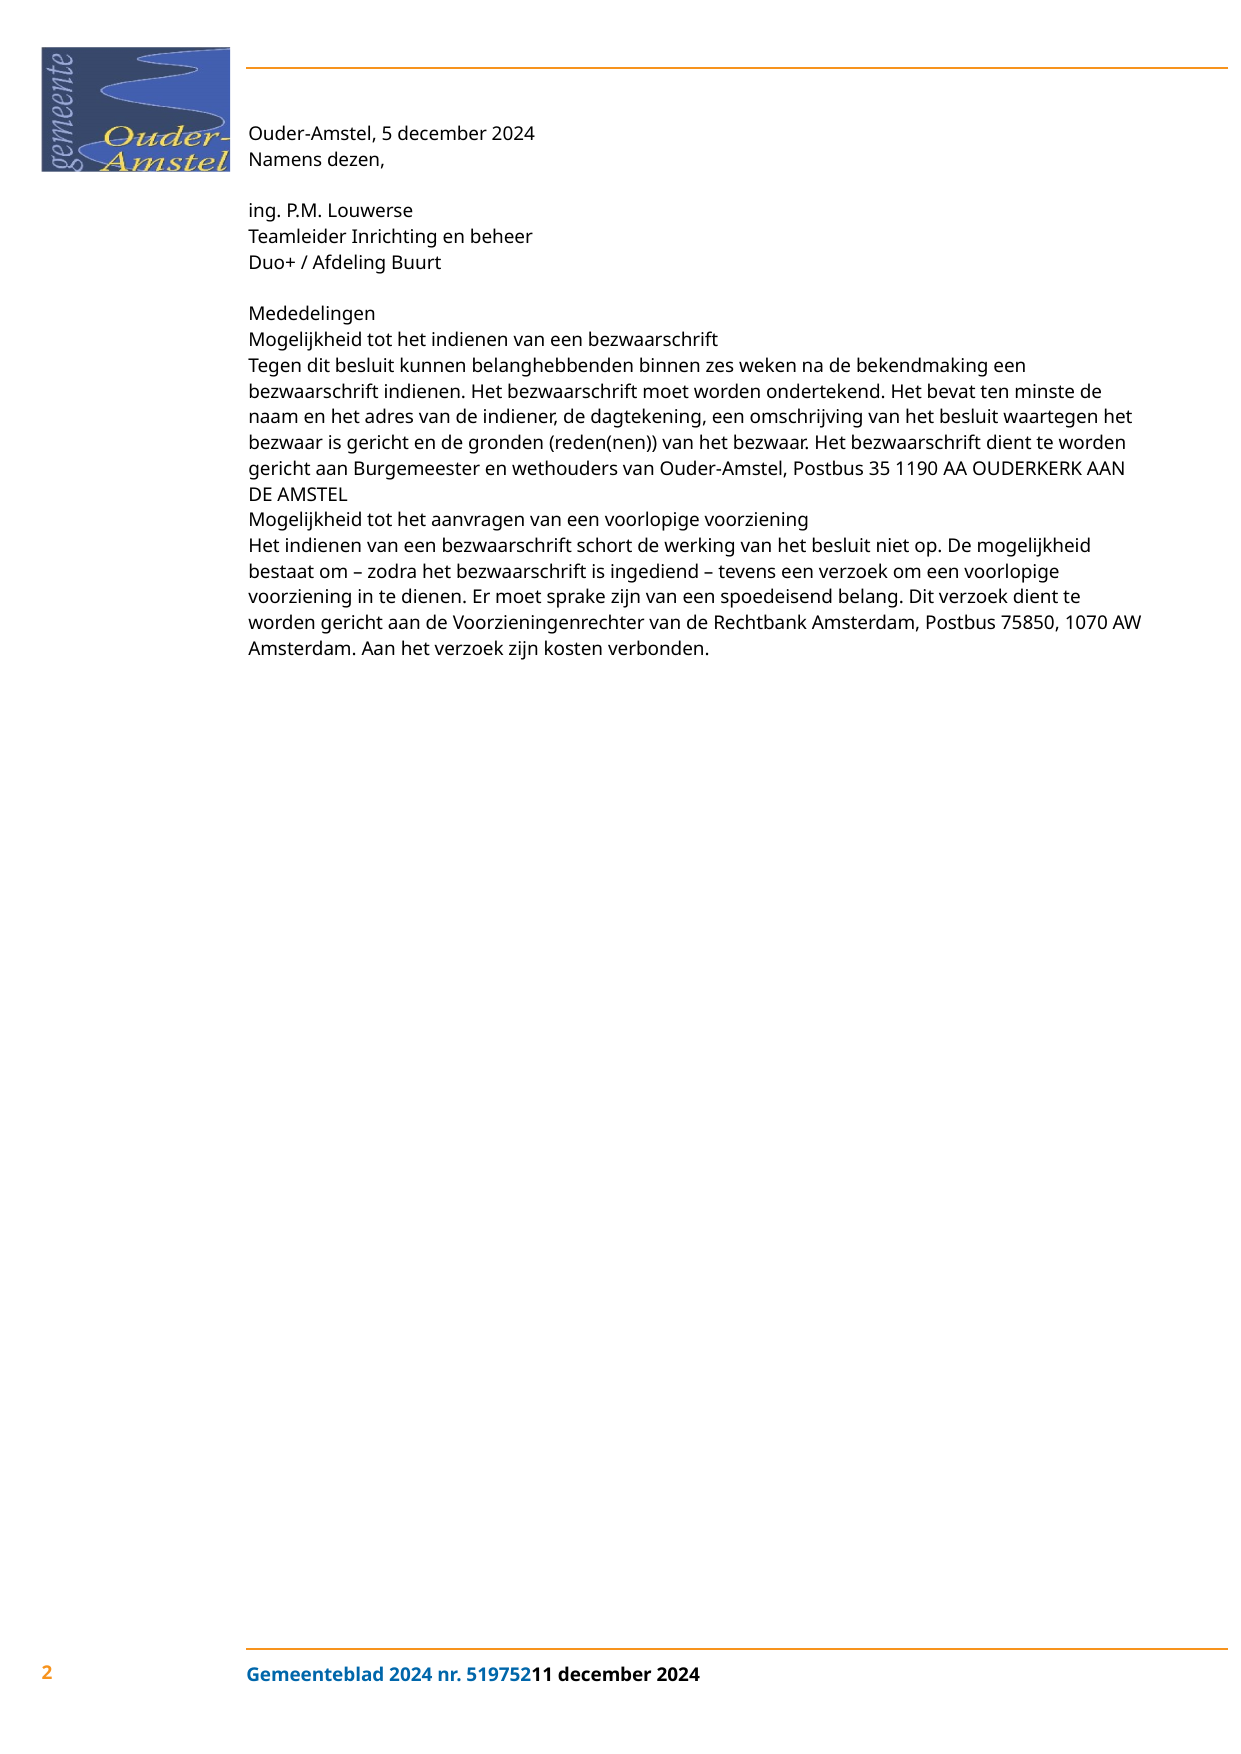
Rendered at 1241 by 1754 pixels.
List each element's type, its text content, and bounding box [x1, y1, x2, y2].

text Het indienen van een bezwaarschrift schort de werking van het besluit niet op. De mogelijkheid bestaat om – zodra het bezwaarschrift is ingediend – tevens een verzoek om een voorlopige voorziening in te dienen. Er moet sprake zijn van een spoedeisend belang. Dit verzoek dient te worden gericht aan de Voorzieningenrechter van de Rechtbank Amsterdam, Postbus 75850, 1070 AW Amsterdam. Aan het verzoek zijn kosten verbonden. [248, 532, 1152, 661]
text Mogelijkheid tot het aanvragen van een voorlopige voorziening [248, 506, 1152, 532]
text ing. P.M. Louwerse [248, 198, 1152, 223]
text Duo+ / Afdeling Buurt [248, 249, 1152, 275]
text Mededelingen [248, 301, 1152, 326]
text Tegen dit besluit kunnen belanghebbenden binnen zes weken na de bekendmaking een bezwaarschrift indienen. Het bezwaarschrift moet worden ondertekend. Het bevat ten minste de naam en het adres van de indiener, de dagtekening, een omschrijving van het besluit waartegen het bezwaar is gericht en de gronden (reden(nen)) van het bezwaar. Het bezwaarschrift dient te worden gericht aan Burgemeester en wethouders van Ouder-Amstel, Postbus 35 1190 AA OUDERKERK AAN DE AMSTEL [248, 352, 1152, 506]
text Mogelijkheid tot het indienen van een bezwaarschrift [248, 326, 1152, 352]
text Namens dezen, [248, 146, 1152, 172]
text Teamleider Inrichting en beheer [248, 223, 1152, 249]
text Ouder-Amstel, 5 december 2024 [248, 121, 1152, 146]
picture [41, 47, 231, 172]
